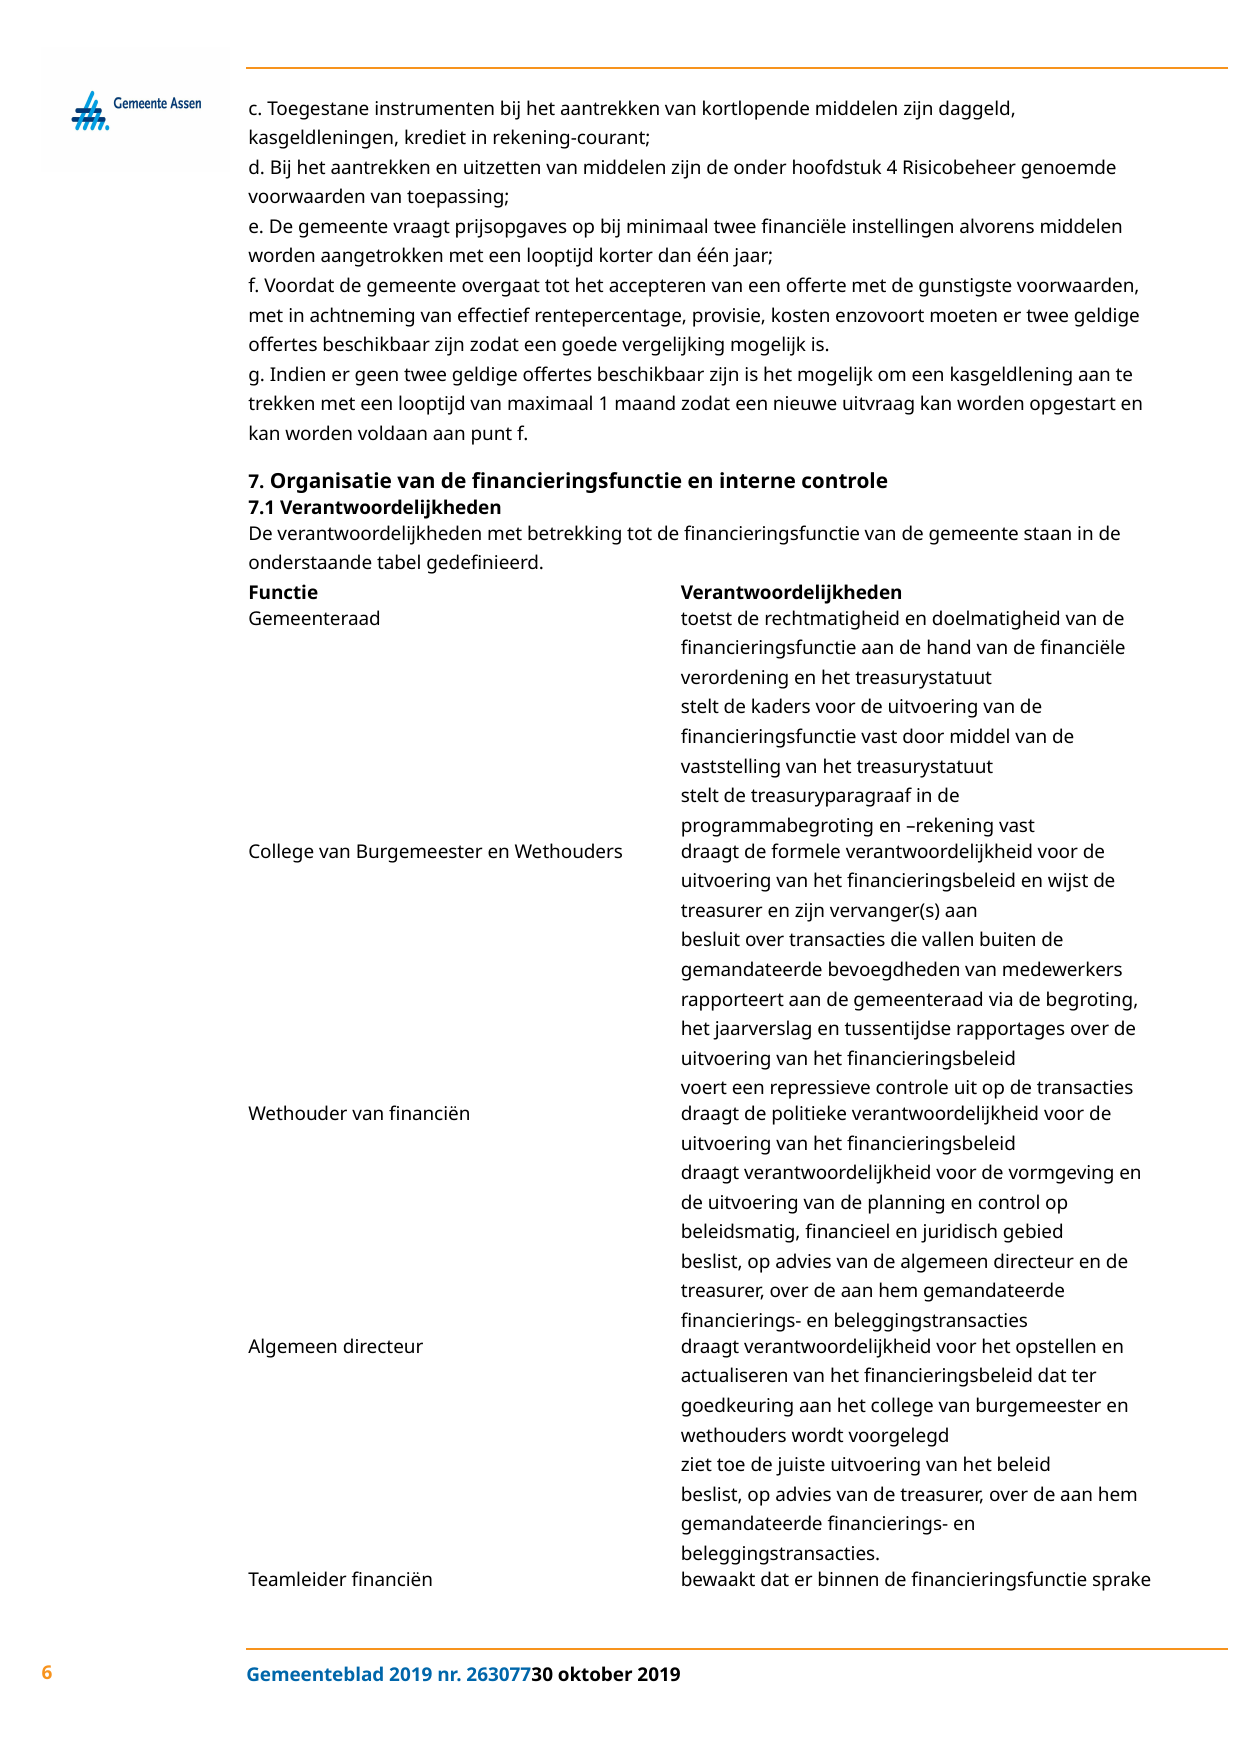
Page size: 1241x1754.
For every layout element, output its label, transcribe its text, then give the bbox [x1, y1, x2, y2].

table_cell draagt verantwoordelijkheid voor het opstellen en actualiseren van het financieringsbeleid dat ter goedkeuring aan het college van burgemeester en wethouders wordt voorgelegd ziet toe de juiste uitvoering van het beleid beslist, op advies van de treasurer, over de aan hem gemandateerde financierings- en beleggingstransacties. [681, 1333, 1152, 1566]
table_cell toetst de rechtmatigheid en doelmatigheid van de financieringsfunctie aan de hand van de financiële verordening en het treasurystatuut stelt de kaders voor de uitvoering van de financieringsfunctie vast door middel van de vaststelling van het treasurystatuut stelt de treasuryparagraaf in de programmabegroting en –rekening vast [681, 605, 1152, 838]
table_cell draagt de politieke verantwoordelijkheid voor de uitvoering van het financieringsbeleid draagt verantwoordelijkheid voor de vormgeving en de uitvoering van de planning en control op beleidsmatig, financieel en juridisch gebied beslist, op advies van de algemeen directeur en de treasurer, over de aan hem gemandateerde financierings- en beleggingstransacties [681, 1100, 1152, 1333]
text 7. Organisatie van de financieringsfunctie en interne controle [248, 466, 1152, 494]
table_cell Algemeen directeur [248, 1333, 681, 1566]
text e. De gemeente vraagt prijsopgaves op bij minimaal twee financiële instellingen alvorens middelen worden aangetrokken met een looptijd korter dan één jaar; [248, 213, 1152, 268]
table_cell College van Burgemeester en Wethouders [248, 838, 681, 1100]
text De verantwoordelijkheden met betrekking tot de financieringsfunctie van de gemeente staan in de onderstaande tabel gedefinieerd. [248, 520, 1152, 575]
text 7.1 Verantwoordelijkheden [248, 494, 1152, 520]
table_cell Teamleider financiën [248, 1566, 681, 1592]
table_cell bewaakt dat er binnen de financieringsfunctie sprake [681, 1566, 1152, 1592]
picture [41, 47, 231, 172]
text d. Bij het aantrekken en uitzetten van middelen zijn de onder hoofdstuk 4 Risicobeheer genoemde voorwaarden van toepassing; [248, 154, 1152, 209]
table_cell Wethouder van financiën [248, 1100, 681, 1333]
text c. Toegestane instrumenten bij het aantrekken van kortlopende middelen zijn daggeld, kasgeldleningen, krediet in rekening-courant; [248, 95, 1152, 150]
table_cell Gemeenteraad [248, 605, 681, 838]
table_cell draagt de formele verantwoordelijkheid voor de uitvoering van het financieringsbeleid en wijst de treasurer en zijn vervanger(s) aan besluit over transacties die vallen buiten de gemandateerde bevoegdheden van medewerkers rapporteert aan de gemeenteraad via de begroting, het jaarverslag en tussentijdse rapportages over de uitvoering van het financieringsbeleid voert een repressieve controle uit op de transacties [681, 838, 1152, 1100]
table_header Verantwoordelijkheden [681, 579, 1152, 605]
text g. Indien er geen twee geldige offertes beschikbaar zijn is het mogelijk om een kasgeldlening aan te trekken met een looptijd van maximaal 1 maand zodat een nieuwe uitvraag kan worden opgestart en kan worden voldaan aan punt f. [248, 361, 1152, 446]
text f. Voordat de gemeente overgaat tot het accepteren van een offerte met de gunstigste voorwaarden, met in achtneming van effectief rentepercentage, provisie, kosten enzovoort moeten er twee geldige offertes beschikbaar zijn zodat een goede vergelijking mogelijk is. [248, 272, 1152, 357]
table_header Functie [248, 579, 681, 605]
